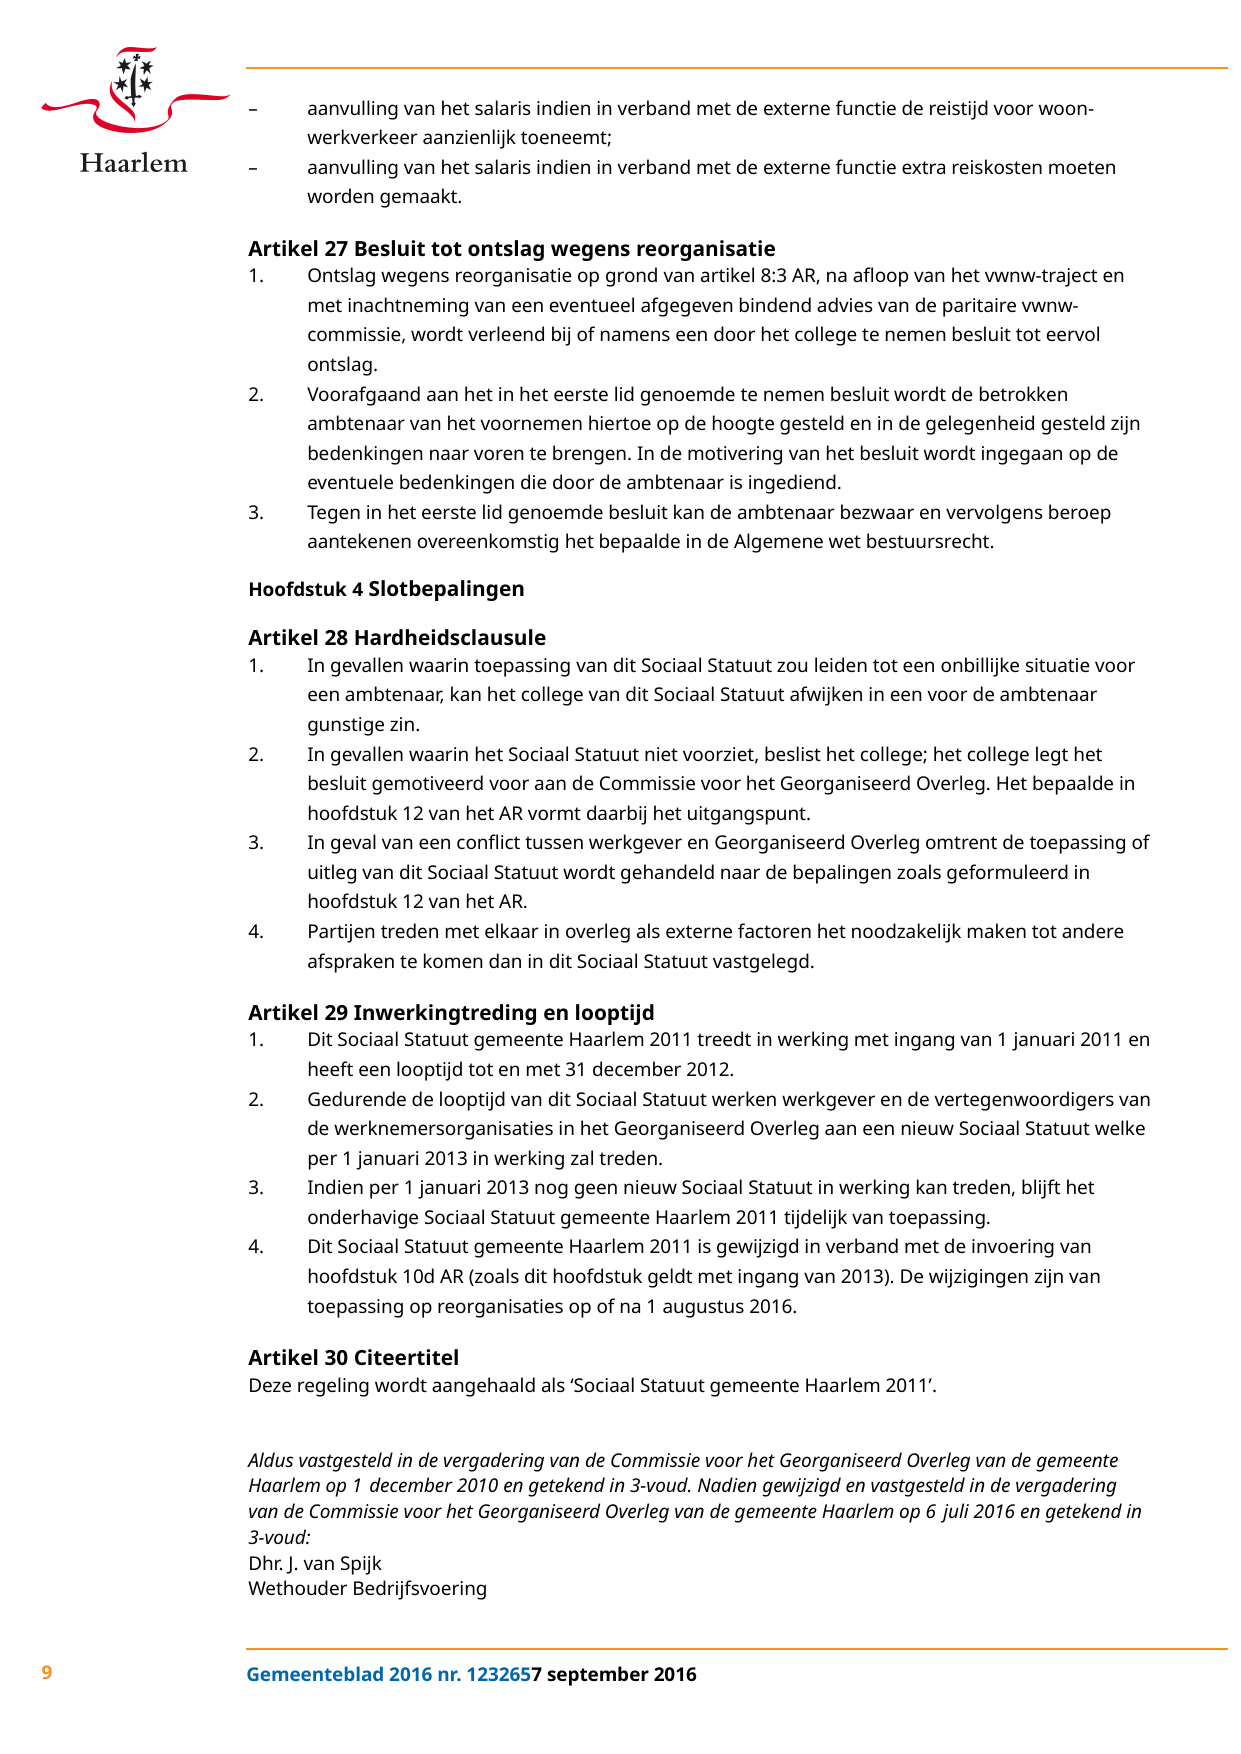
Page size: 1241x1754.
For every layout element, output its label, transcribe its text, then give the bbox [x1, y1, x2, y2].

list Ontslag wegens reorganisatie op grond van artikel 8:3 AR, na afloop van het vwnw-traject en met inachtneming van een eventueel afgegeven bindend advies van de paritaire vwnw-commissie, wordt verleend bij of namens een door het college te nemen besluit tot eervol ontslag. [248, 262, 1152, 377]
list Indien per 1 januari 2013 nog geen nieuw Sociaal Statuut in werking kan treden, blijft het onderhavige Sociaal Statuut gemeente Haarlem 2011 tijdelijk van toepassing. [248, 1174, 1152, 1230]
text Hoofdstuk 4 Slotbepalingen [248, 574, 1152, 603]
list Voorafgaand aan het in het eerste lid genoemde te nemen besluit wordt de betrokken ambtenaar van het voornemen hiertoe op de hoogte gesteld en in de gelegenheid gesteld zijn bedenkingen naar voren te brengen. In de motivering van het besluit wordt ingegaan op de eventuele bedenkingen die door de ambtenaar is ingediend. [248, 381, 1152, 495]
list In gevallen waarin toepassing van dit Sociaal Statuut zou leiden tot een onbillijke situatie voor een ambtenaar, kan het college van dit Sociaal Statuut afwijken in een voor de ambtenaar gunstige zin. [248, 652, 1152, 737]
text Artikel 29 Inwerkingtreding en looptijd [248, 998, 1152, 1027]
list Gedurende de looptijd van dit Sociaal Statuut werken werkgever en de vertegenwoordigers van de werknemersorganisaties in het Georganiseerd Overleg aan een nieuw Sociaal Statuut welke per 1 januari 2013 in werking zal treden. [248, 1086, 1152, 1171]
text Deze regeling wordt aangehaald als ‘Sociaal Statuut gemeente Haarlem 2011’. [248, 1372, 1152, 1397]
list Tegen in het eerste lid genoemde besluit kan de ambtenaar bezwaar en vervolgens beroep aantekenen overeenkomstig het bepaalde in de Algemene wet bestuursrecht. [248, 499, 1152, 554]
list aanvulling van het salaris indien in verband met de externe functie extra reiskosten moeten worden gemaakt. [248, 154, 1152, 209]
list In geval van een conflict tussen werkgever en Georganiseerd Overleg omtrent de toepassing of uitleg van dit Sociaal Statuut wordt gehandeld naar de bepalingen zoals geformuleerd in hoofdstuk 12 van het AR. [248, 829, 1152, 914]
text Artikel 28 Hardheidsclausule [248, 623, 1152, 652]
text Artikel 27 Besluit tot ontslag wegens reorganisatie [248, 234, 1152, 262]
text Aldus vastgesteld in de vergadering van de Commissie voor het Georganiseerd Overleg van de gemeente Haarlem op 1 december 2010 en getekend in 3-voud. Nadien gewijzigd en vastgesteld in de vergadering van de Commissie voor het Georganiseerd Overleg van de gemeente Haarlem op 6 juli 2016 en getekend in 3-voud: [248, 1447, 1152, 1550]
list Dit Sociaal Statuut gemeente Haarlem 2011 is gewijzigd in verband met de invoering van hoofdstuk 10d AR (zoals dit hoofdstuk geldt met ingang van 2013). De wijzigingen zijn van toepassing op reorganisaties op of na 1 augustus 2016. [248, 1234, 1152, 1319]
picture [41, 47, 231, 172]
text Artikel 30 Citeertitel [248, 1343, 1152, 1372]
list In gevallen waarin het Sociaal Statuut niet voorziet, beslist het college; het college legt het besluit gemotiveerd voor aan de Commissie voor het Georganiseerd Overleg. Het bepaalde in hoofdstuk 12 van het AR vormt daarbij het uitgangspunt. [248, 741, 1152, 826]
list aanvulling van het salaris indien in verband met de externe functie de reistijd voor woon-werkverkeer aanzienlijk toeneemt; [248, 95, 1152, 150]
text Wethouder Bedrijfsvoering [248, 1576, 1152, 1601]
list Partijen treden met elkaar in overleg als externe factoren het noodzakelijk maken tot andere afspraken te komen dan in dit Sociaal Statuut vastgelegd. [248, 918, 1152, 973]
text Dhr. J. van Spijk [248, 1550, 1152, 1576]
list Dit Sociaal Statuut gemeente Haarlem 2011 treedt in werking met ingang van 1 januari 2011 en heeft een looptijd tot en met 31 december 2012. [248, 1027, 1152, 1082]
